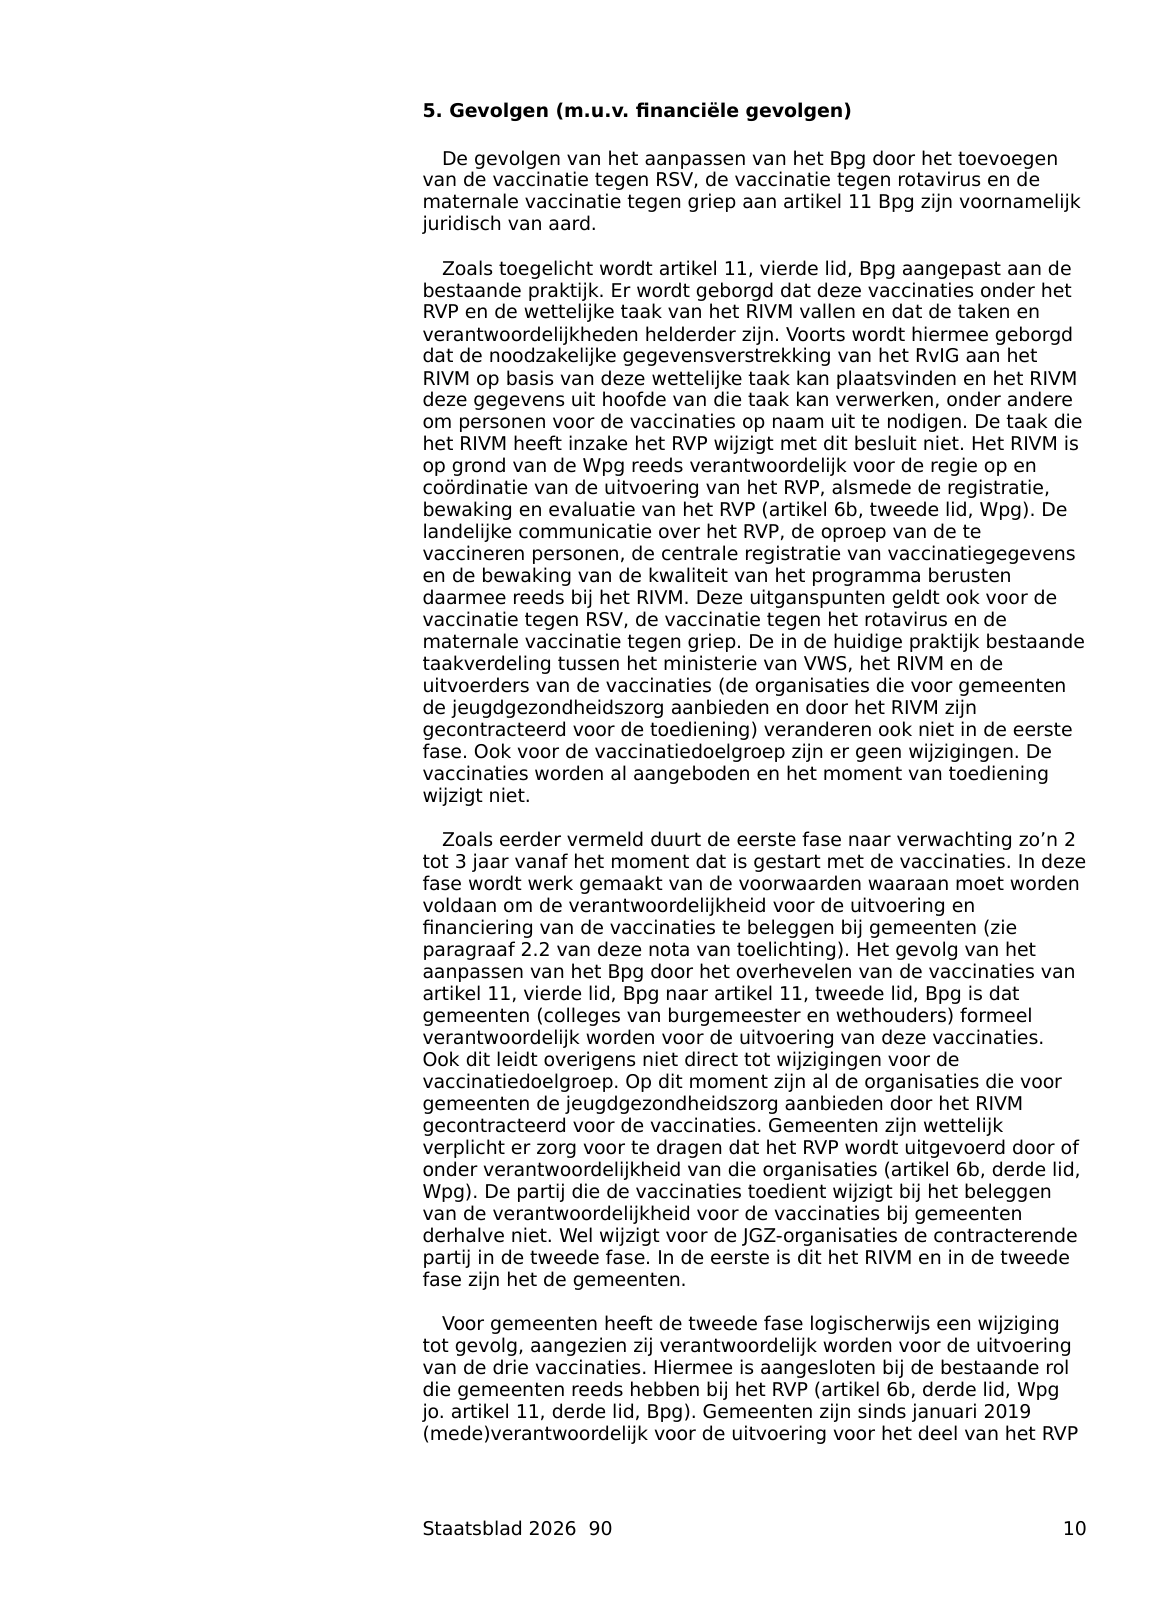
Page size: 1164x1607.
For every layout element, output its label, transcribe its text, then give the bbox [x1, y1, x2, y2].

text De gevolgen van het aanpassen van het Bpg door het toevoegen van de vaccinatie tegen RSV, de vaccinatie tegen rotavirus en de maternale vaccinatie tegen griep aan artikel 11 Bpg zijn voornamelijk juridisch van aard. [422, 147, 1087, 235]
subtitle 5. Gevolgen (m.u.v. financiële gevolgen) [422, 100, 1087, 122]
text Voor gemeenten heeft de tweede fase logischerwijs een wijziging tot gevolg, aangezien zij verantwoordelijk worden voor de uitvoering van de drie vaccinaties. Hiermee is aangesloten bij de bestaande rol die gemeenten reeds hebben bij het RVP (artikel 6b, derde lid, Wpg jo. artikel 11, derde lid, Bpg). Gemeenten zijn sinds januari 2019 (mede)verantwoordelijk voor de uitvoering voor het deel van het RVP [422, 1313, 1087, 1445]
text Zoals eerder vermeld duurt de eerste fase naar verwachting zo’n 2 tot 3 jaar vanaf het moment dat is gestart met de vaccinaties. In deze fase wordt werk gemaakt van de voorwaarden waaraan moet worden voldaan om de verantwoordelijkheid voor de uitvoering en financiering van de vaccinaties te beleggen bij gemeenten (zie paragraaf 2.2 van deze nota van toelichting). Het gevolg van het aanpassen van het Bpg door het overhevelen van de vaccinaties van artikel 11, vierde lid, Bpg naar artikel 11, tweede lid, Bpg is dat gemeenten (colleges van burgemeester en wethouders) formeel verantwoordelijk worden voor de uitvoering van deze vaccinaties. Ook dit leidt overigens niet direct tot wijzigingen voor de vaccinatiedoelgroep. Op dit moment zijn al de organisaties die voor gemeenten de jeugdgezondheidszorg aanbieden door het RIVM gecontracteerd voor de vaccinaties. Gemeenten zijn wettelijk verplicht er zorg voor te dragen dat het RVP wordt uitgevoerd door of onder verantwoordelijkheid van die organisaties (artikel 6b, derde lid, Wpg). De partij die de vaccinaties toedient wijzigt bij het beleggen van de verantwoordelijkheid voor de vaccinaties bij gemeenten derhalve niet. Wel wijzigt voor de JGZ-organisaties de contracterende partij in de tweede fase. In de eerste is dit het RIVM en in de tweede fase zijn het de gemeenten. [422, 829, 1087, 1291]
text Zoals toegelicht wordt artikel 11, vierde lid, Bpg aangepast aan de bestaande praktijk. Er wordt geborgd dat deze vaccinaties onder het RVP en de wettelijke taak van het RIVM vallen en dat de taken en verantwoordelijkheden helderder zijn. Voorts wordt hiermee geborgd dat de noodzakelijke gegevensverstrekking van het RvIG aan het RIVM op basis van deze wettelijke taak kan plaatsvinden en het RIVM deze gegevens uit hoofde van die taak kan verwerken, onder andere om personen voor de vaccinaties op naam uit te nodigen. De taak die het RIVM heeft inzake het RVP wijzigt met dit besluit niet. Het RIVM is op grond van de Wpg reeds verantwoordelijk voor de regie op en coördinatie van de uitvoering van het RVP, alsmede de registratie, bewaking en evaluatie van het RVP (artikel 6b, tweede lid, Wpg). De landelijke communicatie over het RVP, de oproep van de te vaccineren personen, de centrale registratie van vaccinatiegegevens en de bewaking van de kwaliteit van het programma berusten daarmee reeds bij het RIVM. Deze uitganspunten geldt ook voor de vaccinatie tegen RSV, de vaccinatie tegen het rotavirus en de maternale vaccinatie tegen griep. De in de huidige praktijk bestaande taakverdeling tussen het ministerie van VWS, het RIVM en de uitvoerders van de vaccinaties (de organisaties die voor gemeenten de jeugdgezondheidszorg aanbieden en door het RIVM zijn gecontracteerd voor de toediening) veranderen ook niet in de eerste fase. Ook voor de vaccinatiedoelgroep zijn er geen wijzigingen. De vaccinaties worden al aangeboden en het moment van toediening wijzigt niet. [422, 257, 1087, 807]
